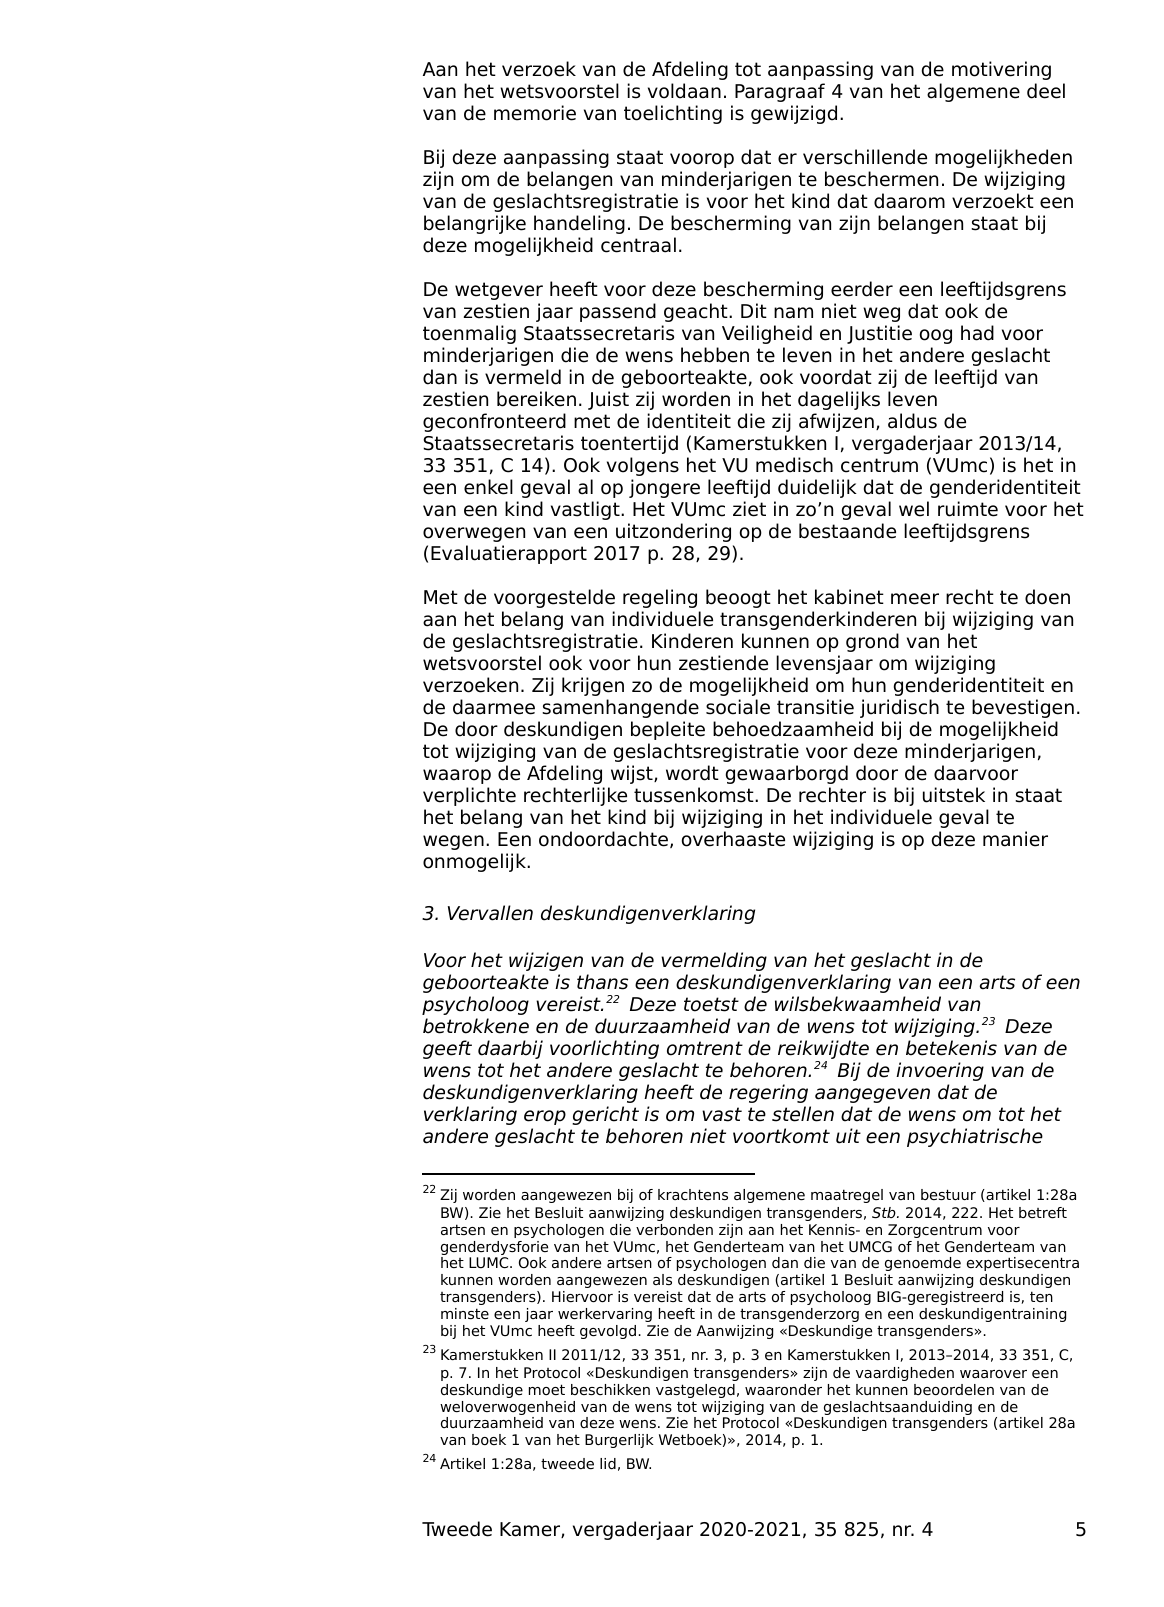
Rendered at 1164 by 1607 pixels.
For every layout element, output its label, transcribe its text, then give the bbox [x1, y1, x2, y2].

text Aan het verzoek van de Afdeling tot aanpassing van de motivering van het wetsvoorstel is voldaan. Paragraaf 4 van het algemene deel van de memorie van toelichting is gewijzigd. [422, 59, 1087, 125]
text Met de voorgestelde regeling beoogt het kabinet meer recht te doen aan het belang van individuele transgenderkinderen bij wijziging van de geslachtsregistratie. Kinderen kunnen op grond van het wetsvoorstel ook voor hun zestiende levensjaar om wijziging verzoeken. Zij krijgen zo de mogelijkheid om hun genderidentiteit en de daarmee samenhangende sociale transitie juridisch te bevestigen. De door deskundigen bepleite behoedzaamheid bij de mogelijkheid tot wijziging van de geslachtsregistratie voor deze minderjarigen, waarop de Afdeling wijst, wordt gewaarborgd door de daarvoor verplichte rechterlijke tussenkomst. De rechter is bij uitstek in staat het belang van het kind bij wijziging in het individuele geval te wegen. Een ondoordachte, overhaaste wijziging is op deze manier onmogelijk. [422, 587, 1087, 873]
text Zij worden aangewezen bij of krachtens algemene maatregel van bestuur (artikel 1:28a BW). Zie het Besluit aanwijzing deskundigen transgenders, Stb. 2014, 222. Het betreft artsen en psychologen die verbonden zijn aan het Kennis- en Zorgcentrum voor genderdysforie van het VUmc, het Genderteam van het UMCG of het Genderteam van het LUMC. Ook andere artsen of psychologen dan die van de genoemde expertisecentra kunnen worden aangewezen als deskundigen (artikel 1 Besluit aanwijzing deskundigen transgenders). Hiervoor is vereist dat de arts of psycholoog BIG-geregistreerd is, ten minste een jaar werkervaring heeft in de transgenderzorg en een deskundigentraining bij het VUmc heeft gevolgd. Zie de Aanwijzing «Deskundige transgenders». [422, 1183, 1087, 1340]
text Voor het wijzigen van de vermelding van het geslacht in de geboorteakte is thans een deskundigenverklaring van een arts of een psycholoog vereist. Deze toetst de wilsbekwaamheid van betrokkene en de duurzaamheid van de wens tot wijziging. Deze geeft daarbij voorlichting omtrent de reikwijdte en betekenis van de wens tot het andere geslacht te behoren. Bij de invoering van de deskundigenverklaring heeft de regering aangegeven dat de verklaring erop gericht is om vast te stellen dat de wens om tot het andere geslacht te behoren niet voortkomt uit een psychiatrische [422, 950, 1087, 1148]
text De wetgever heeft voor deze bescherming eerder een leeftijdsgrens van zestien jaar passend geacht. Dit nam niet weg dat ook de toenmalig Staatssecretaris van Veiligheid en Justitie oog had voor minderjarigen die de wens hebben te leven in het andere geslacht dan is vermeld in de geboorteakte, ook voordat zij de leeftijd van zestien bereiken. Juist zij worden in het dagelijks leven geconfronteerd met de identiteit die zij afwijzen, aldus de Staatssecretaris toentertijd (Kamerstukken I, vergaderjaar 2013/14, 33 351, C 14). Ook volgens het VU medisch centrum (VUmc) is het in een enkel geval al op jongere leeftijd duidelijk dat de genderidentiteit van een kind vastligt. Het VUmc ziet in zo’n geval wel ruimte voor het overwegen van een uitzondering op de bestaande leeftijdsgrens (Evaluatierapport 2017 p. 28, 29). [422, 279, 1087, 565]
text Bij deze aanpassing staat voorop dat er verschillende mogelijkheden zijn om de belangen van minderjarigen te beschermen. De wijziging van de geslachtsregistratie is voor het kind dat daarom verzoekt een belangrijke handeling. De bescherming van zijn belangen staat bij deze mogelijkheid centraal. [422, 147, 1087, 257]
text Kamerstukken II 2011/12, 33 351, nr. 3, p. 3 en Kamerstukken I, 2013–2014, 33 351, C, p. 7. In het Protocol «Deskundigen transgenders» zijn de vaardigheden waarover een deskundige moet beschikken vastgelegd, waaronder het kunnen beoordelen van de weloverwogenheid van de wens tot wijziging van de geslachtsaanduiding en de duurzaamheid van deze wens. Zie het Protocol «Deskundigen transgenders (artikel 28a van boek 1 van het Burgerlijk Wetboek)», 2014, p. 1. [422, 1343, 1087, 1449]
subtitle 3. Vervallen deskundigenverklaring [422, 903, 1087, 925]
text Artikel 1:28a, tweede lid, BW. [422, 1452, 1087, 1474]
